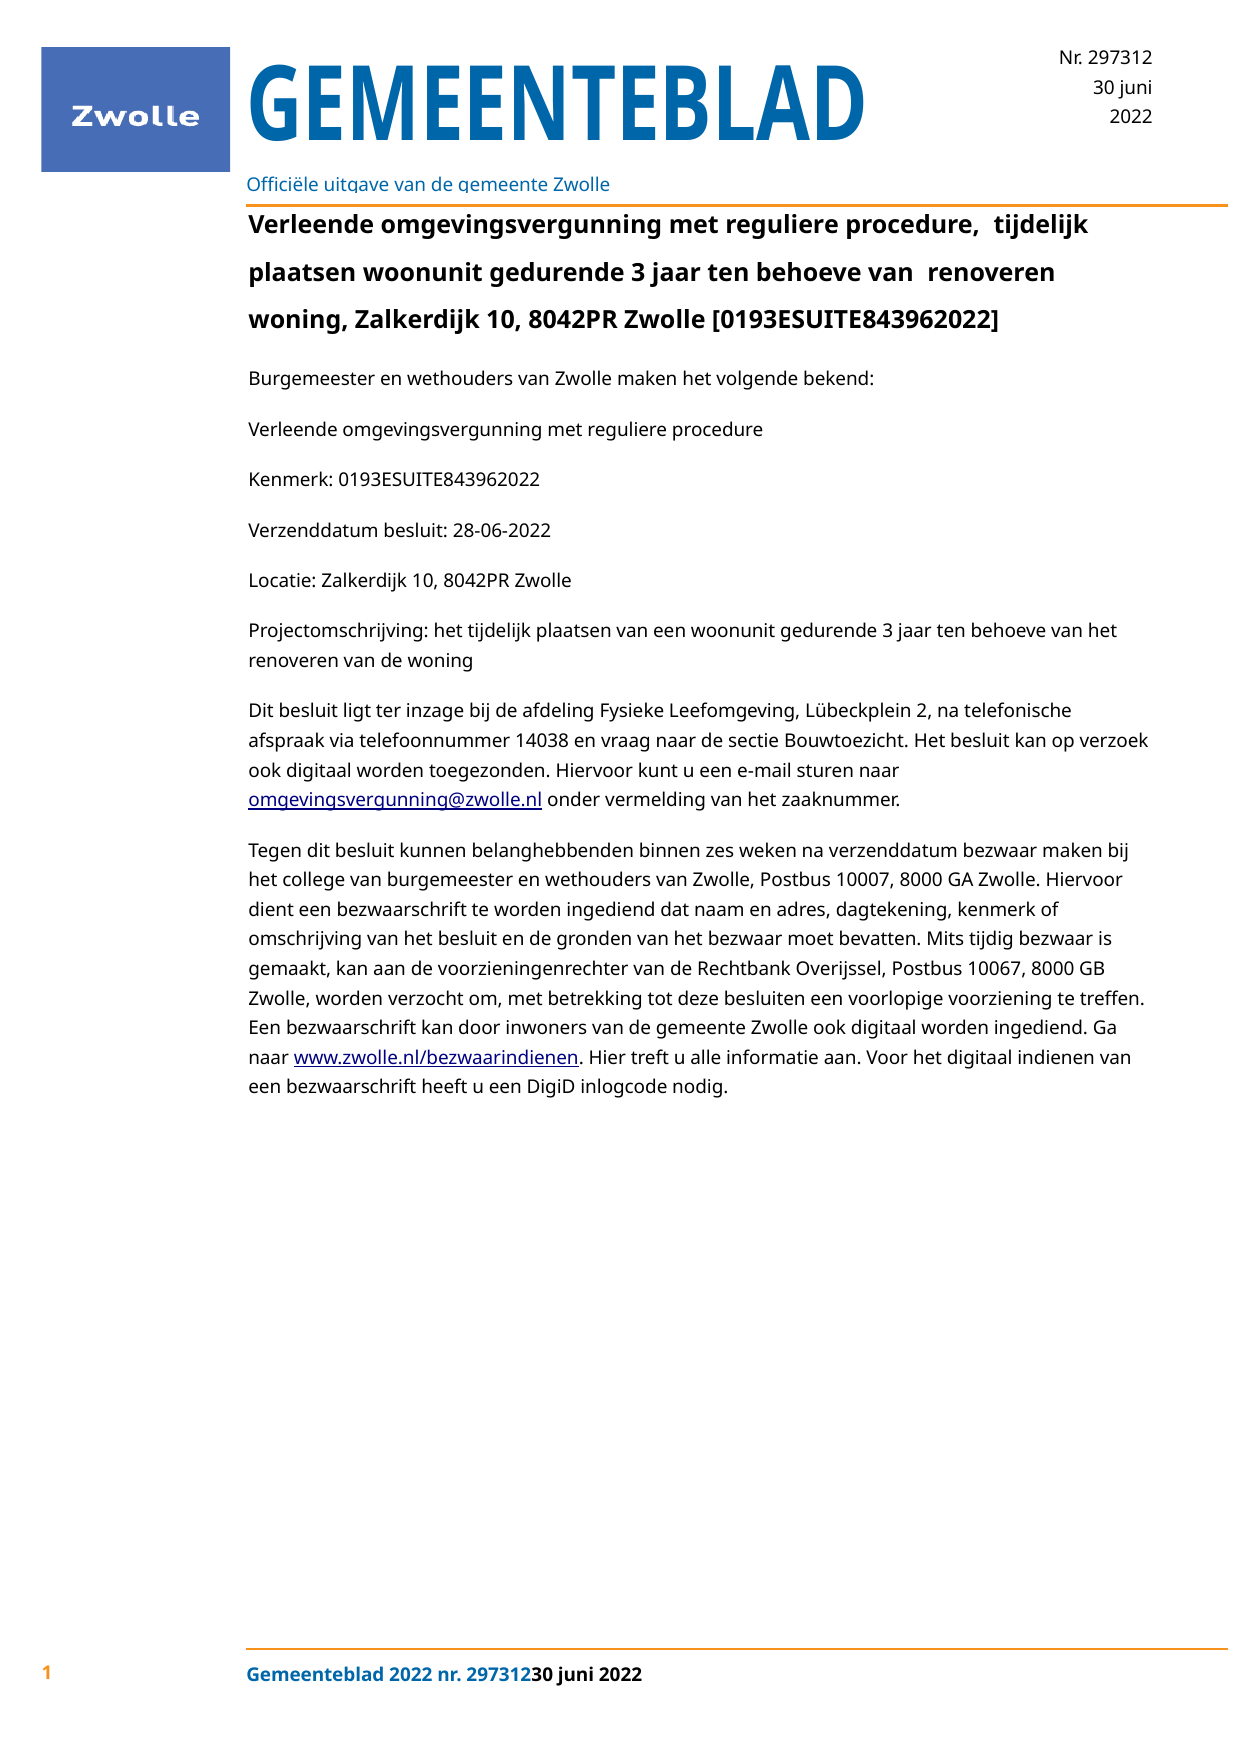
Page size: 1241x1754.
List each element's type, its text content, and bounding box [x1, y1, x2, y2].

text Verleende omgevingsvergunning met reguliere procedure [248, 416, 1152, 442]
text Burgemeester en wethouders van Zwolle maken het volgende bekend: [248, 366, 1152, 391]
text Projectomschrijving: het tijdelijk plaatsen van een woonunit gedurende 3 jaar ten behoeve van het renoveren van de woning [248, 618, 1152, 673]
text Verzenddatum besluit: 28-06-2022 [248, 517, 1152, 542]
picture [41, 47, 231, 172]
text Tegen dit besluit kunnen belanghebbenden binnen zes weken na verzenddatum bezwaar maken bij het college van burgemeester en wethouders van Zwolle, Postbus 10007, 8000 GA Zwolle. Hiervoor dient een bezwaarschrift te worden ingediend dat naam en adres, dagtekening, kenmerk of omschrijving van het besluit en de gronden van het bezwaar moet bevatten. Mits tijdig bezwaar is gemaakt, kan aan de voorzieningenrechter van de Rechtbank Overijssel, Postbus 10067, 8000 GB Zwolle, worden verzocht om, met betrekking tot deze besluiten een voorlopige voorziening te treffen. Een bezwaarschrift kan door inwoners van de gemeente Zwolle ook digitaal worden ingediend. Ga naar www.zwolle.nl/bezwaarindienen. Hier treft u alle informatie aan. Voor het digitaal indienen van een bezwaarschrift heeft u een DigiD inlogcode nodig. [248, 837, 1152, 1099]
text Dit besluit ligt ter inzage bij de afdeling Fysieke Leefomgeving, Lübeckplein 2, na telefonische afspraak via telefoonnummer 14038 en vraag naar de sectie Bouwtoezicht. Het besluit kan op verzoek ook digitaal worden toegezonden. Hiervoor kunt u een e-mail sturen naar omgevingsvergunning@zwolle.nl onder vermelding van het zaaknummer. [248, 698, 1152, 812]
text Kenmerk: 0193ESUITE843962022 [248, 466, 1152, 492]
text Locatie: Zalkerdijk 10, 8042PR Zwolle [248, 567, 1152, 593]
text Verleende omgevingsvergunning met reguliere procedure, tijdelijk plaatsen woonunit gedurende 3 jaar ten behoeve van renoveren woning, Zalkerdijk 10, 8042PR Zwolle [0193ESUITE843962022] [248, 207, 1152, 336]
